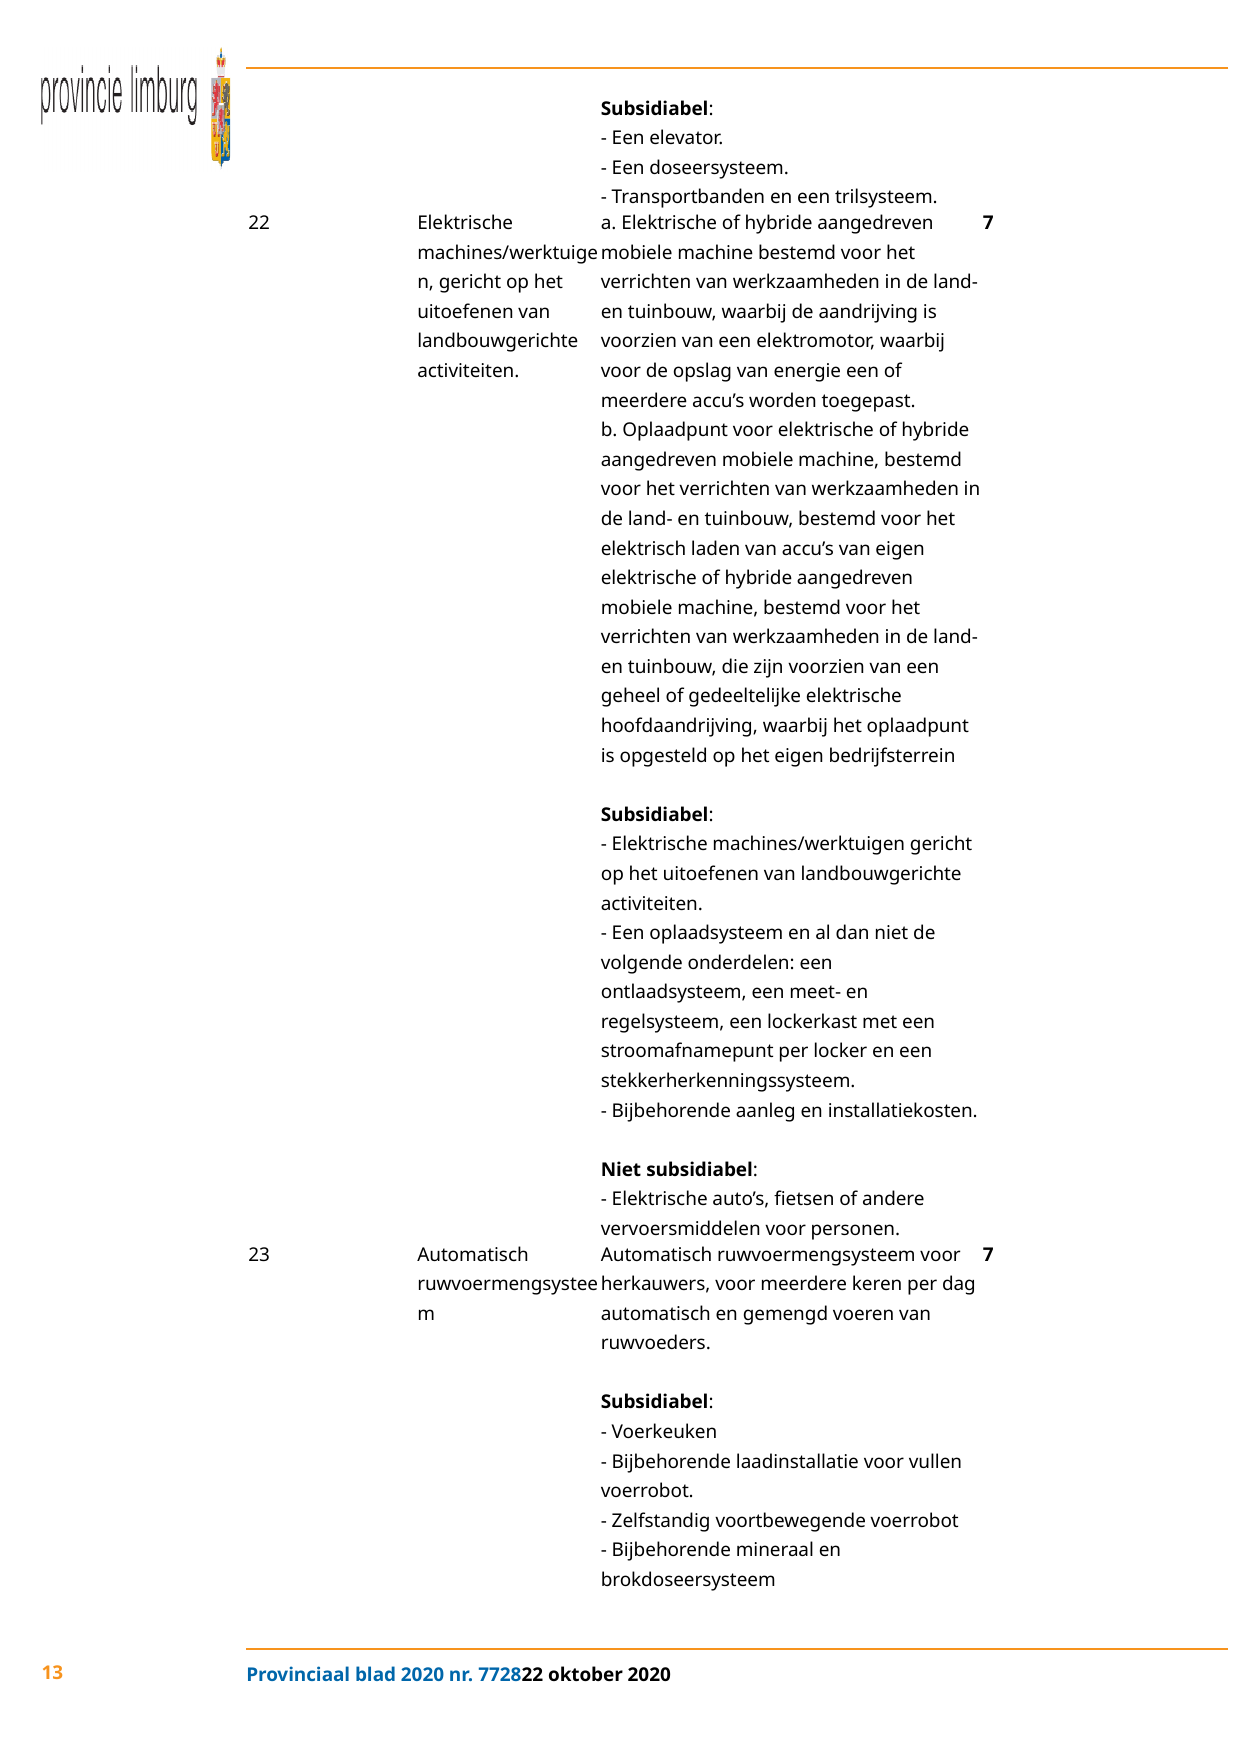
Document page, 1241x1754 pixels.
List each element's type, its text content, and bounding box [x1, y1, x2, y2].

table_cell [248, 95, 417, 209]
picture [41, 47, 231, 172]
table_cell Elektrische machines/werktuigen, gericht op het uitoefenen van landbouwgerichte activiteiten. [417, 209, 601, 1241]
table_cell 22 [248, 209, 417, 1241]
table_cell 23 [248, 1241, 417, 1592]
table_cell 7 [983, 1241, 1152, 1592]
table_cell [983, 95, 1152, 209]
table_cell a. Elektrische of hybride aangedreven mobiele machine bestemd voor het verrichten van werkzaamheden in de land- en tuinbouw, waarbij de aandrijving is voorzien van een elektromotor, waarbij voor de opslag van energie een of meerdere accu’s worden toegepast. b. Oplaadpunt voor elektrische of hybride aangedreven mobiele machine, bestemd voor het verrichten van werkzaamheden in de land- en tuinbouw, bestemd voor het elektrisch laden van accu’s van eigen elektrische of hybride aangedreven mobiele machine, bestemd voor het verrichten van werkzaamheden in de land- en tuinbouw, die zijn voorzien van een geheel of gedeeltelijke elektrische hoofdaandrijving, waarbij het oplaadpunt is opgesteld op het eigen bedrijfsterrein Subsidiabel: - Elektrische machines/werktuigen gericht op het uitoefenen van landbouwgerichte activiteiten. - Een oplaadsysteem en al dan niet de volgende onderdelen: een ontlaadsysteem, een meet- en regelsysteem, een lockerkast met een stroomafnamepunt per locker en een stekkerherkenningssysteem. - Bijbehorende aanleg en installatiekosten. Niet subsidiabel: - Elektrische auto’s, fietsen of andere vervoersmiddelen voor personen. [601, 209, 983, 1241]
table_cell Automatisch ruwvoermengsysteem voor herkauwers, voor meerdere keren per dag automatisch en gemengd voeren van ruwvoeders. Subsidiabel: - Voerkeuken - Bijbehorende laadinstallatie voor vullen voerrobot. - Zelfstandig voortbewegende voerrobot - Bijbehorende mineraal en brokdoseersysteem [601, 1241, 983, 1592]
table_cell Subsidiabel: - Een elevator. - Een doseersysteem. - Transportbanden en een trilsysteem. [601, 95, 983, 209]
table_cell Automatisch ruwvoermengsysteem [417, 1241, 601, 1592]
table_cell [417, 95, 601, 209]
table_cell 7 [983, 209, 1152, 1241]
